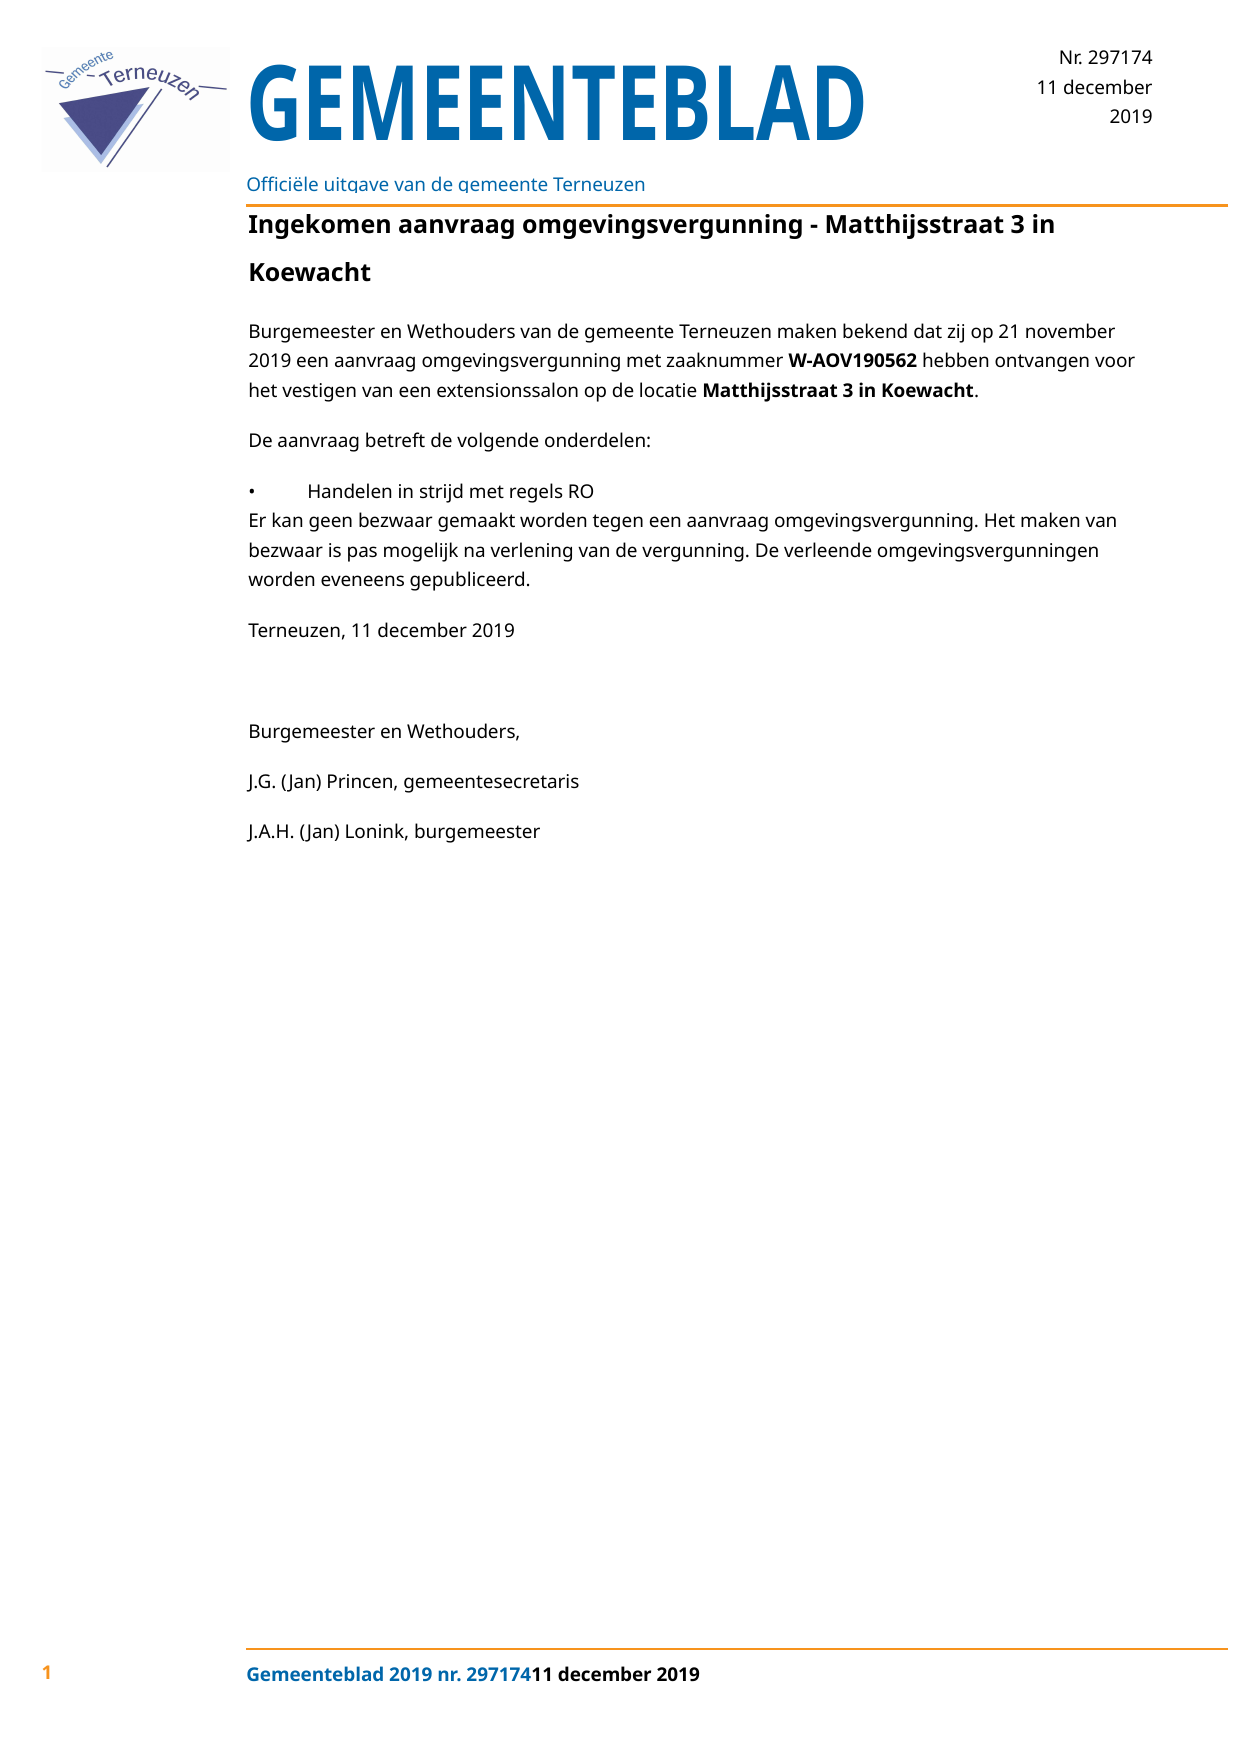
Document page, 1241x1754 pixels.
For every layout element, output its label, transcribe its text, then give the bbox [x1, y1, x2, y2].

text Er kan geen bezwaar gemaakt worden tegen een aanvraag omgevingsvergunning. Het maken van bezwaar is pas mogelijk na verlening van de vergunning. De verleende omgevingsvergunningen worden eveneens gepubliceerd. [248, 507, 1152, 592]
text De aanvraag betreft de volgende onderdelen: [248, 427, 1152, 453]
text Burgemeester en Wethouders van de gemeente Terneuzen maken bekend dat zij op 21 november 2019 een aanvraag omgevingsvergunning met zaaknummer W-AOV190562 hebben ontvangen voor het vestigen van een extensionssalon op de locatie Matthijsstraat 3 in Koewacht. [248, 318, 1152, 403]
text Terneuzen, 11 december 2019 [248, 617, 1152, 643]
picture [41, 47, 231, 172]
text Burgemeester en Wethouders, [248, 718, 1152, 744]
text J.A.H. (Jan) Lonink, burgemeester [248, 819, 1152, 844]
text J.G. (Jan) Princen, gemeentesecretaris [248, 768, 1152, 794]
list Handelen in strijd met regels RO [248, 478, 1152, 504]
text Ingekomen aanvraag omgevingsvergunning - Matthijsstraat 3 in Koewacht [248, 207, 1152, 288]
